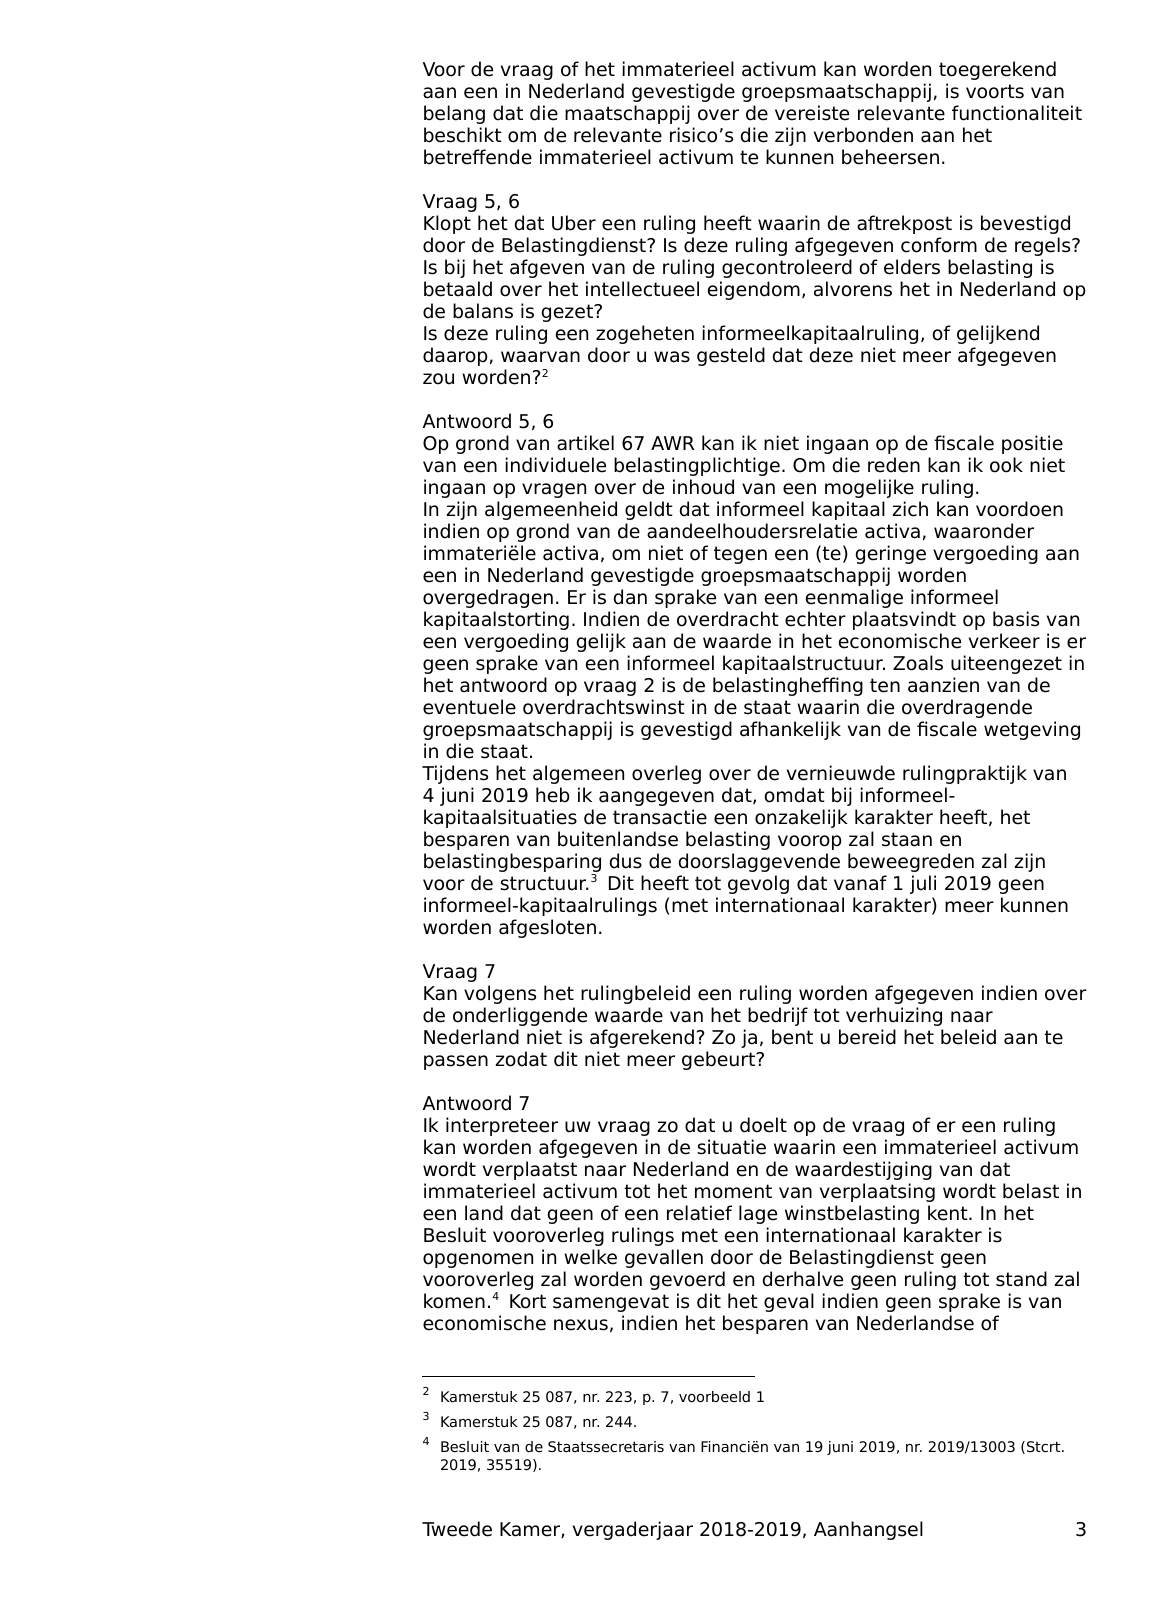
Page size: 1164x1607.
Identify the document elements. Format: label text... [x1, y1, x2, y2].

text Ik interpreteer uw vraag zo dat u doelt op de vraag of er een ruling kan worden afgegeven in de situatie waarin een immaterieel activum wordt verplaatst naar Nederland en de waardestijging van dat immaterieel activum tot het moment van verplaatsing wordt belast in een land dat geen of een relatief lage winstbelasting kent. In het Besluit vooroverleg rulings met een internationaal karakter is opgenomen in welke gevallen door de Belastingdienst geen vooroverleg zal worden gevoerd en derhalve geen ruling tot stand zal komen. Kort samengevat is dit het geval indien geen sprake is van economische nexus, indien het besparen van Nederlandse of [422, 1115, 1087, 1335]
text In zijn algemeenheid geldt dat informeel kapitaal zich kan voordoen indien op grond van de aandeelhoudersrelatie activa, waaronder immateriële activa, om niet of tegen een (te) geringe vergoeding aan een in Nederland gevestigde groepsmaatschappij worden overgedragen. Er is dan sprake van een eenmalige informeel kapitaalstorting. Indien de overdracht echter plaatsvindt op basis van een vergoeding gelijk aan de waarde in het economische verkeer is er geen sprake van een informeel kapitaalstructuur. Zoals uiteengezet in het antwoord op vraag 2 is de belastingheffing ten aanzien van de eventuele overdrachtswinst in de staat waarin die overdragende groepsmaatschappij is gevestigd afhankelijk van de fiscale wetgeving in die staat. [422, 499, 1087, 763]
text Antwoord 5, 6 [422, 411, 1087, 433]
text Tijdens het algemeen overleg over de vernieuwde rulingpraktijk van 4 juni 2019 heb ik aangegeven dat, omdat bij informeel-kapitaalsituaties de transactie een onzakelijk karakter heeft, het besparen van buitenlandse belasting voorop zal staan en belastingbesparing dus de doorslaggevende beweegreden zal zijn voor de structuur. Dit heeft tot gevolg dat vanaf 1 juli 2019 geen informeel-kapitaalrulings (met internationaal karakter) meer kunnen worden afgesloten. [422, 763, 1087, 939]
text Kan volgens het rulingbeleid een ruling worden afgegeven indien over de onderliggende waarde van het bedrijf tot verhuizing naar Nederland niet is afgerekend? Zo ja, bent u bereid het beleid aan te passen zodat dit niet meer gebeurt? [422, 983, 1087, 1071]
text Klopt het dat Uber een ruling heeft waarin de aftrekpost is bevestigd door de Belastingdienst? Is deze ruling afgegeven conform de regels? Is bij het afgeven van de ruling gecontroleerd of elders belasting is betaald over het intellectueel eigendom, alvorens het in Nederland op de balans is gezet? [422, 213, 1087, 323]
text Kamerstuk 25 087, nr. 223, p. 7, voorbeeld 1 [422, 1385, 1087, 1407]
text Vraag 5, 6 [422, 191, 1087, 213]
text Op grond van artikel 67 AWR kan ik niet ingaan op de fiscale positie van een individuele belastingplichtige. Om die reden kan ik ook niet ingaan op vragen over de inhoud van een mogelijke ruling. [422, 433, 1087, 499]
text Vraag 7 [422, 961, 1087, 983]
text Kamerstuk 25 087, nr. 244. [422, 1410, 1087, 1432]
text Is deze ruling een zogeheten informeelkapitaalruling, of gelijkend daarop, waarvan door u was gesteld dat deze niet meer afgegeven zou worden? [422, 323, 1087, 389]
text Besluit van de Staatssecretaris van Financiën van 19 juni 2019, nr. 2019/13003 (Stcrt. 2019, 35519). [422, 1435, 1087, 1474]
text Voor de vraag of het immaterieel activum kan worden toegerekend aan een in Nederland gevestigde groepsmaatschappij, is voorts van belang dat die maatschappij over de vereiste relevante functionaliteit beschikt om de relevante risico’s die zijn verbonden aan het betreffende immaterieel activum te kunnen beheersen. [422, 59, 1087, 169]
text Antwoord 7 [422, 1093, 1087, 1115]
